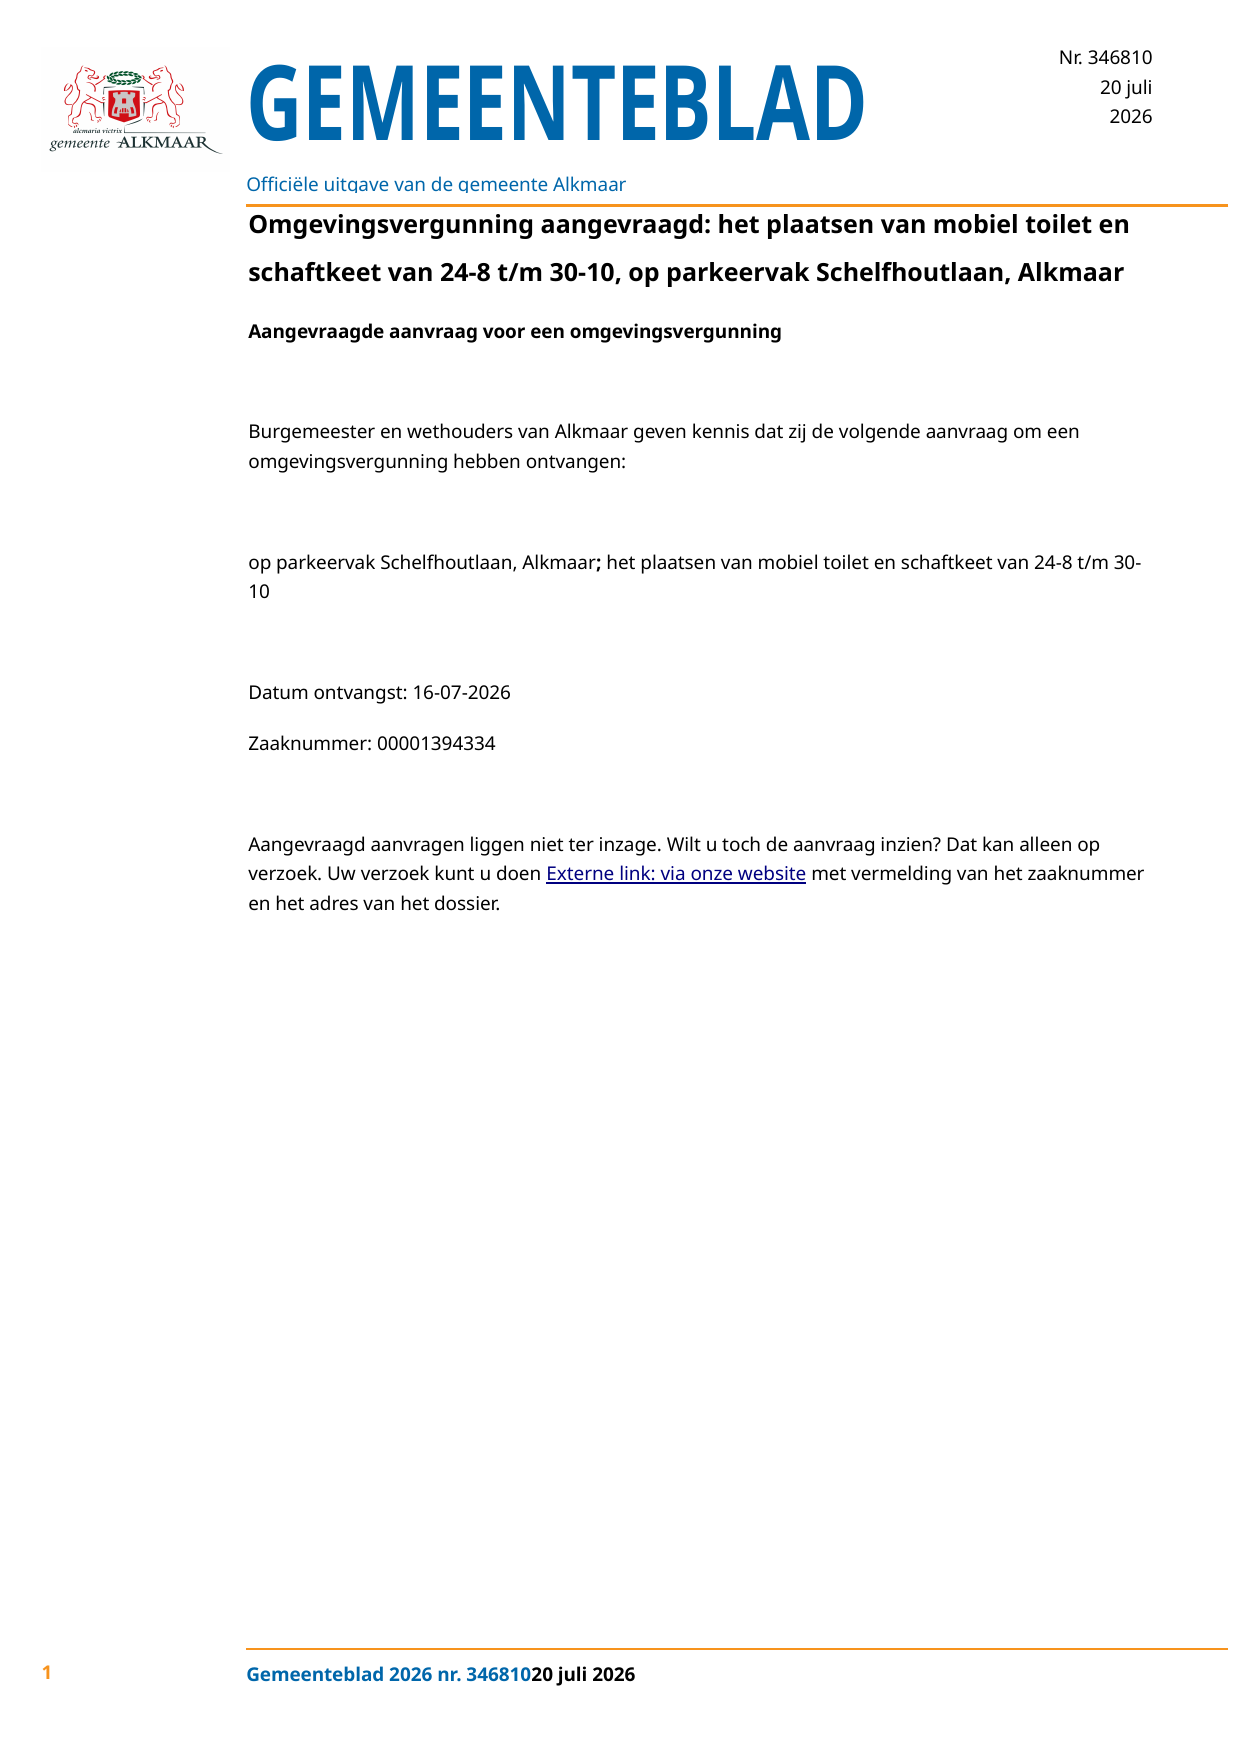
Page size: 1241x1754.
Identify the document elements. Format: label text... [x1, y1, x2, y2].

text Burgemeester en wethouders van Alkmaar geven kennis dat zij de volgende aanvraag om een omgevingsvergunning hebben ontvangen: [248, 419, 1152, 474]
text Aangevraagde aanvraag voor een omgevingsvergunning [248, 318, 1152, 344]
picture [41, 47, 231, 172]
text Aangevraagd aanvragen liggen niet ter inzage. Wilt u toch de aanvraag inzien? Dat kan alleen op verzoek. Uw verzoek kunt u doen Externe link: via onze website met vermelding van het zaaknummer en het adres van het dossier. [248, 831, 1152, 916]
text Zaaknummer: 00001394334 [248, 730, 1152, 756]
text op parkeervak Schelfhoutlaan, Alkmaar; het plaatsen van mobiel toilet en schaftkeet van 24-8 t/m 30-10 [248, 549, 1152, 604]
text Datum ontvangst: 16-07-2026 [248, 679, 1152, 705]
text Omgevingsvergunning aangevraagd: het plaatsen van mobiel toilet en schaftkeet van 24-8 t/m 30-10, op parkeervak Schelfhoutlaan, Alkmaar [248, 207, 1152, 288]
